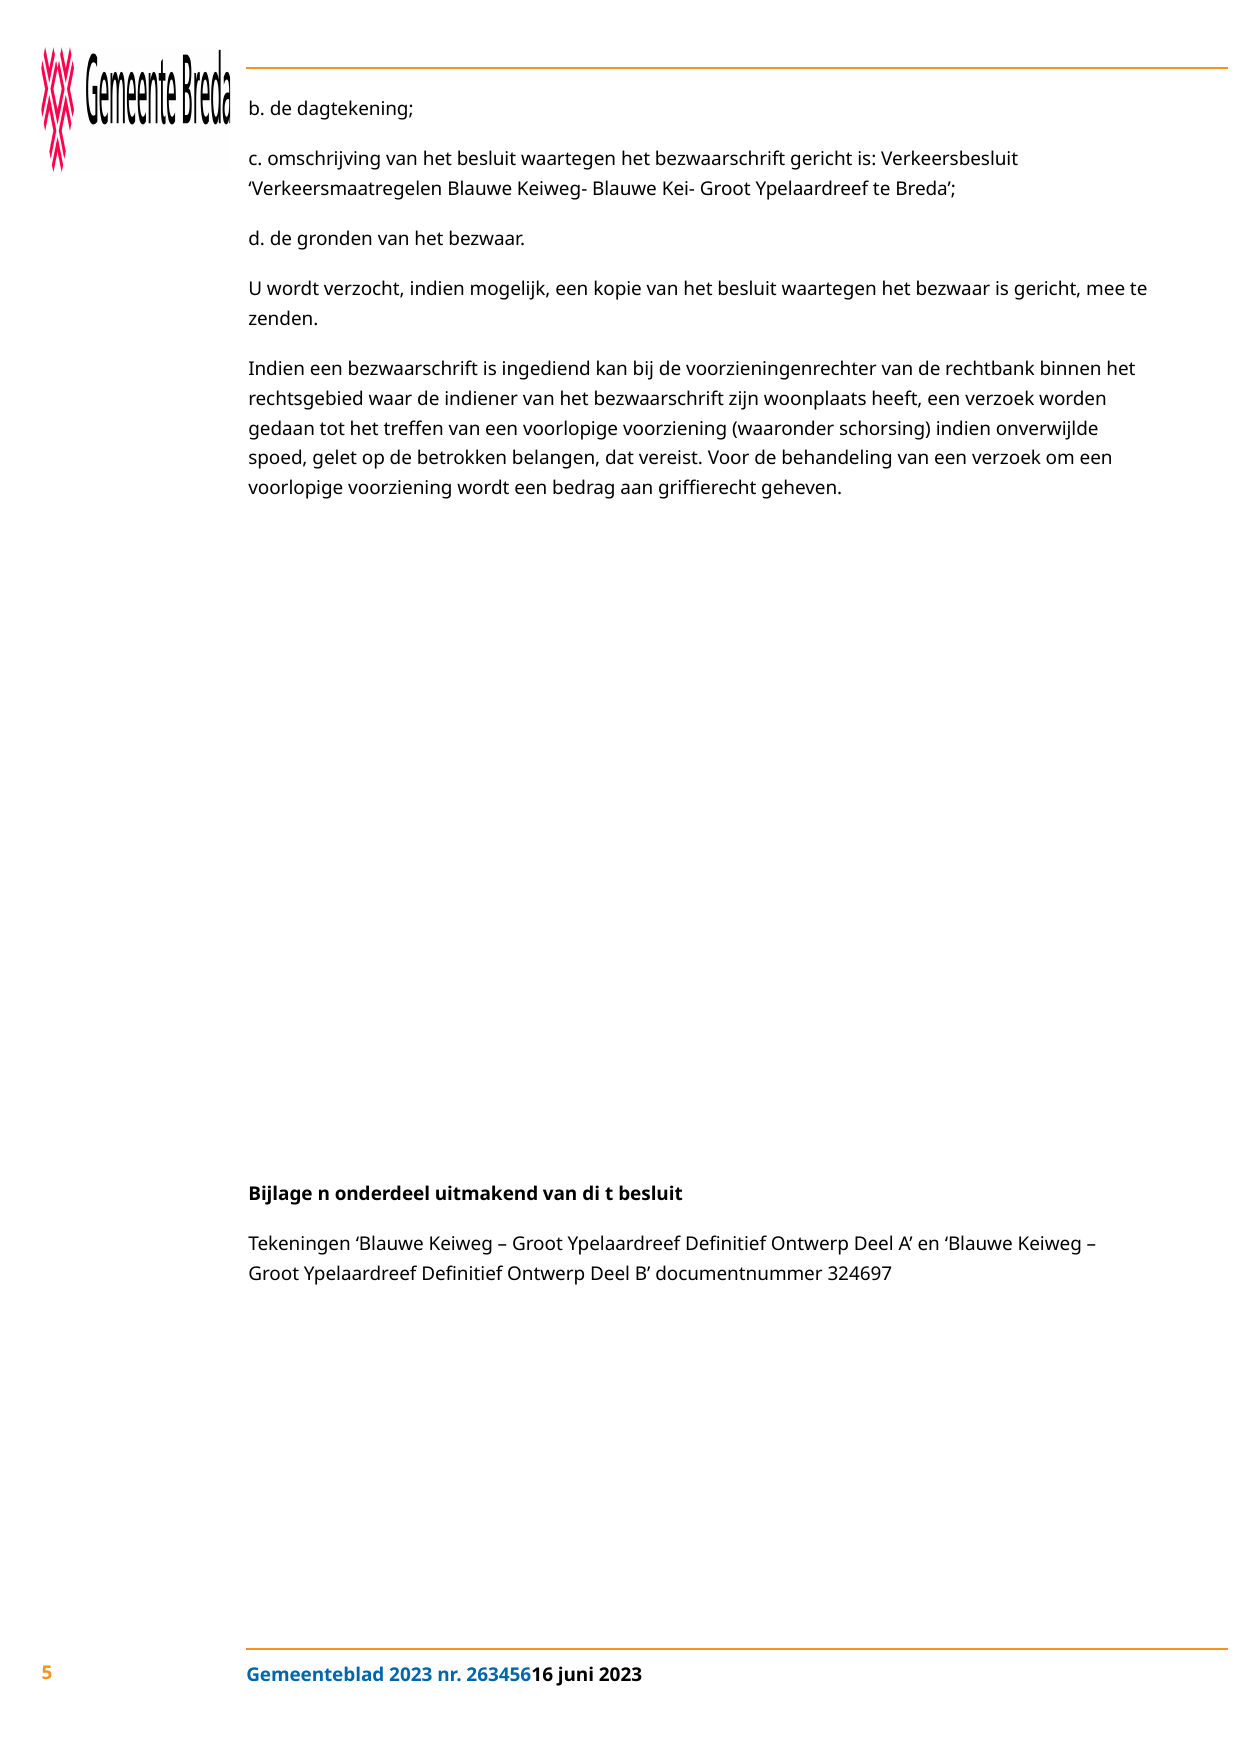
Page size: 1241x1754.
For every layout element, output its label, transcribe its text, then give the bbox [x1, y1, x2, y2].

text U wordt verzocht, indien mogelijk, een kopie van het besluit waartegen het bezwaar is gericht, mee te zenden. [248, 276, 1152, 331]
text Bijlage n onderdeel uitmakend van di t besluit [248, 1180, 1152, 1206]
text Indien een bezwaarschrift is ingediend kan bij de voorzieningenrechter van de rechtbank binnen het rechtsgebied waar de indiener van het bezwaarschrift zijn woonplaats heeft, een verzoek worden gedaan tot het treffen van een voorlopige voorziening (waaronder schorsing) indien onverwijlde spoed, gelet op de betrokken belangen, dat vereist. Voor de behandeling van een verzoek om een voorlopige voorziening wordt een bedrag aan griffierecht geheven. [248, 356, 1152, 500]
text d. de gronden van het bezwaar. [248, 225, 1152, 251]
picture [41, 47, 231, 172]
text b. de dagtekening; [248, 95, 1152, 121]
text Tekeningen ‘Blauwe Keiweg – Groot Ypelaardreef Definitief Ontwerp Deel A’ en ‘Blauwe Keiweg – Groot Ypelaardreef Definitief Ontwerp Deel B’ documentnummer 324697 [248, 1230, 1152, 1286]
text c. omschrijving van het besluit waartegen het bezwaarschrift gericht is: Verkeersbesluit ‘Verkeersmaatregelen Blauwe Keiweg- Blauwe Kei- Groot Ypelaardreef te Breda’; [248, 145, 1152, 201]
